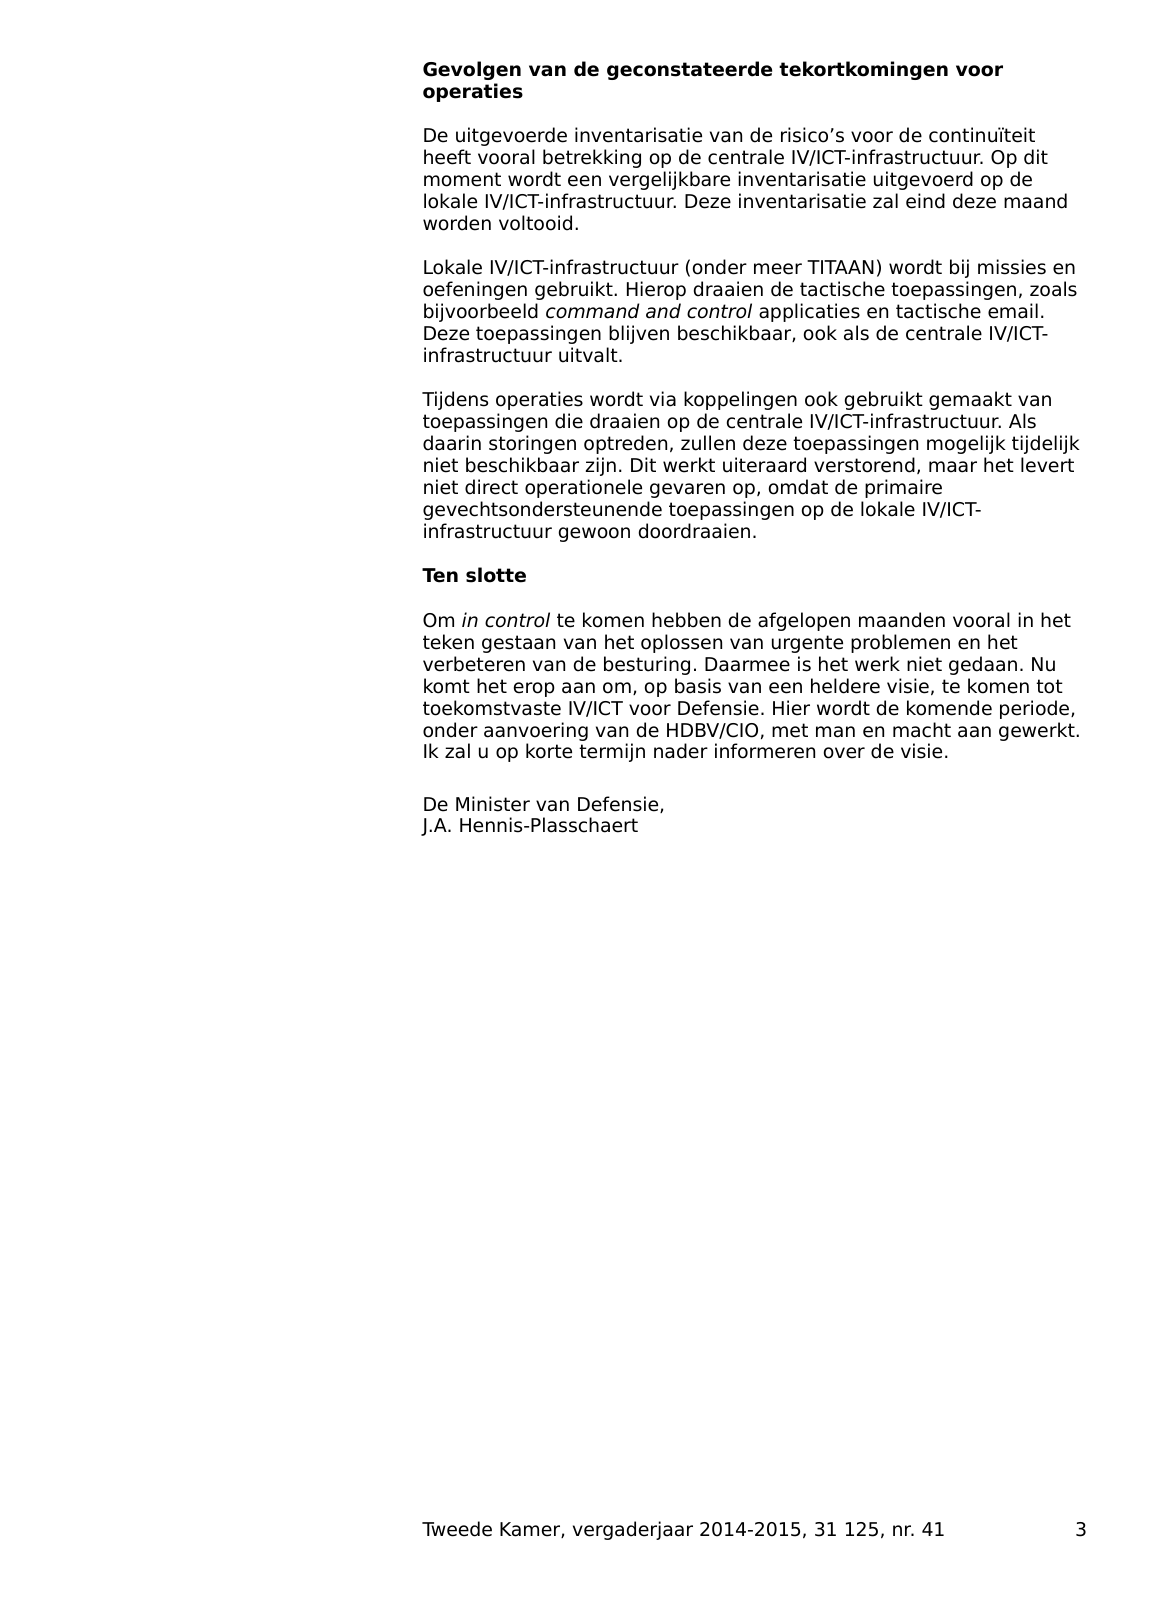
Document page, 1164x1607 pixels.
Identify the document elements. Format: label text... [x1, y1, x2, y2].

subtitle Gevolgen van de geconstateerde tekortkomingen voor operaties [422, 59, 1087, 103]
subtitle Ten slotte [422, 565, 1087, 587]
text De uitgevoerde inventarisatie van de risico’s voor de continuïteit heeft vooral betrekking op de centrale IV/ICT-infrastructuur. Op dit moment wordt een vergelijkbare inventarisatie uitgevoerd op de lokale IV/ICT-infrastructuur. Deze inventarisatie zal eind deze maand worden voltooid. [422, 125, 1087, 235]
text Lokale IV/ICT-infrastructuur (onder meer TITAAN) wordt bij missies en oefeningen gebruikt. Hierop draaien de tactische toepassingen, zoals bijvoorbeeld command and control applicaties en tactische email. Deze toepassingen blijven beschikbaar, ook als de centrale IV/ICT-infrastructuur uitvalt. [422, 257, 1087, 367]
text Om in control te komen hebben de afgelopen maanden vooral in het teken gestaan van het oplossen van urgente problemen en het verbeteren van de besturing. Daarmee is het werk niet gedaan. Nu komt het erop aan om, op basis van een heldere visie, te komen tot toekomstvaste IV/ICT voor Defensie. Hier wordt de komende periode, onder aanvoering van de HDBV/CIO, met man en macht aan gewerkt. Ik zal u op korte termijn nader informeren over de visie. [422, 609, 1087, 763]
text Tijdens operaties wordt via koppelingen ook gebruikt gemaakt van toepassingen die draaien op de centrale IV/ICT-infrastructuur. Als daarin storingen optreden, zullen deze toepassingen mogelijk tijdelijk niet beschikbaar zijn. Dit werkt uiteraard verstorend, maar het levert niet direct operationele gevaren op, omdat de primaire gevechtsondersteunende toepassingen op de lokale IV/ICT-infrastructuur gewoon doordraaien. [422, 389, 1087, 543]
text De Minister van Defensie, J.A. Hennis-Plasschaert [422, 793, 1087, 837]
